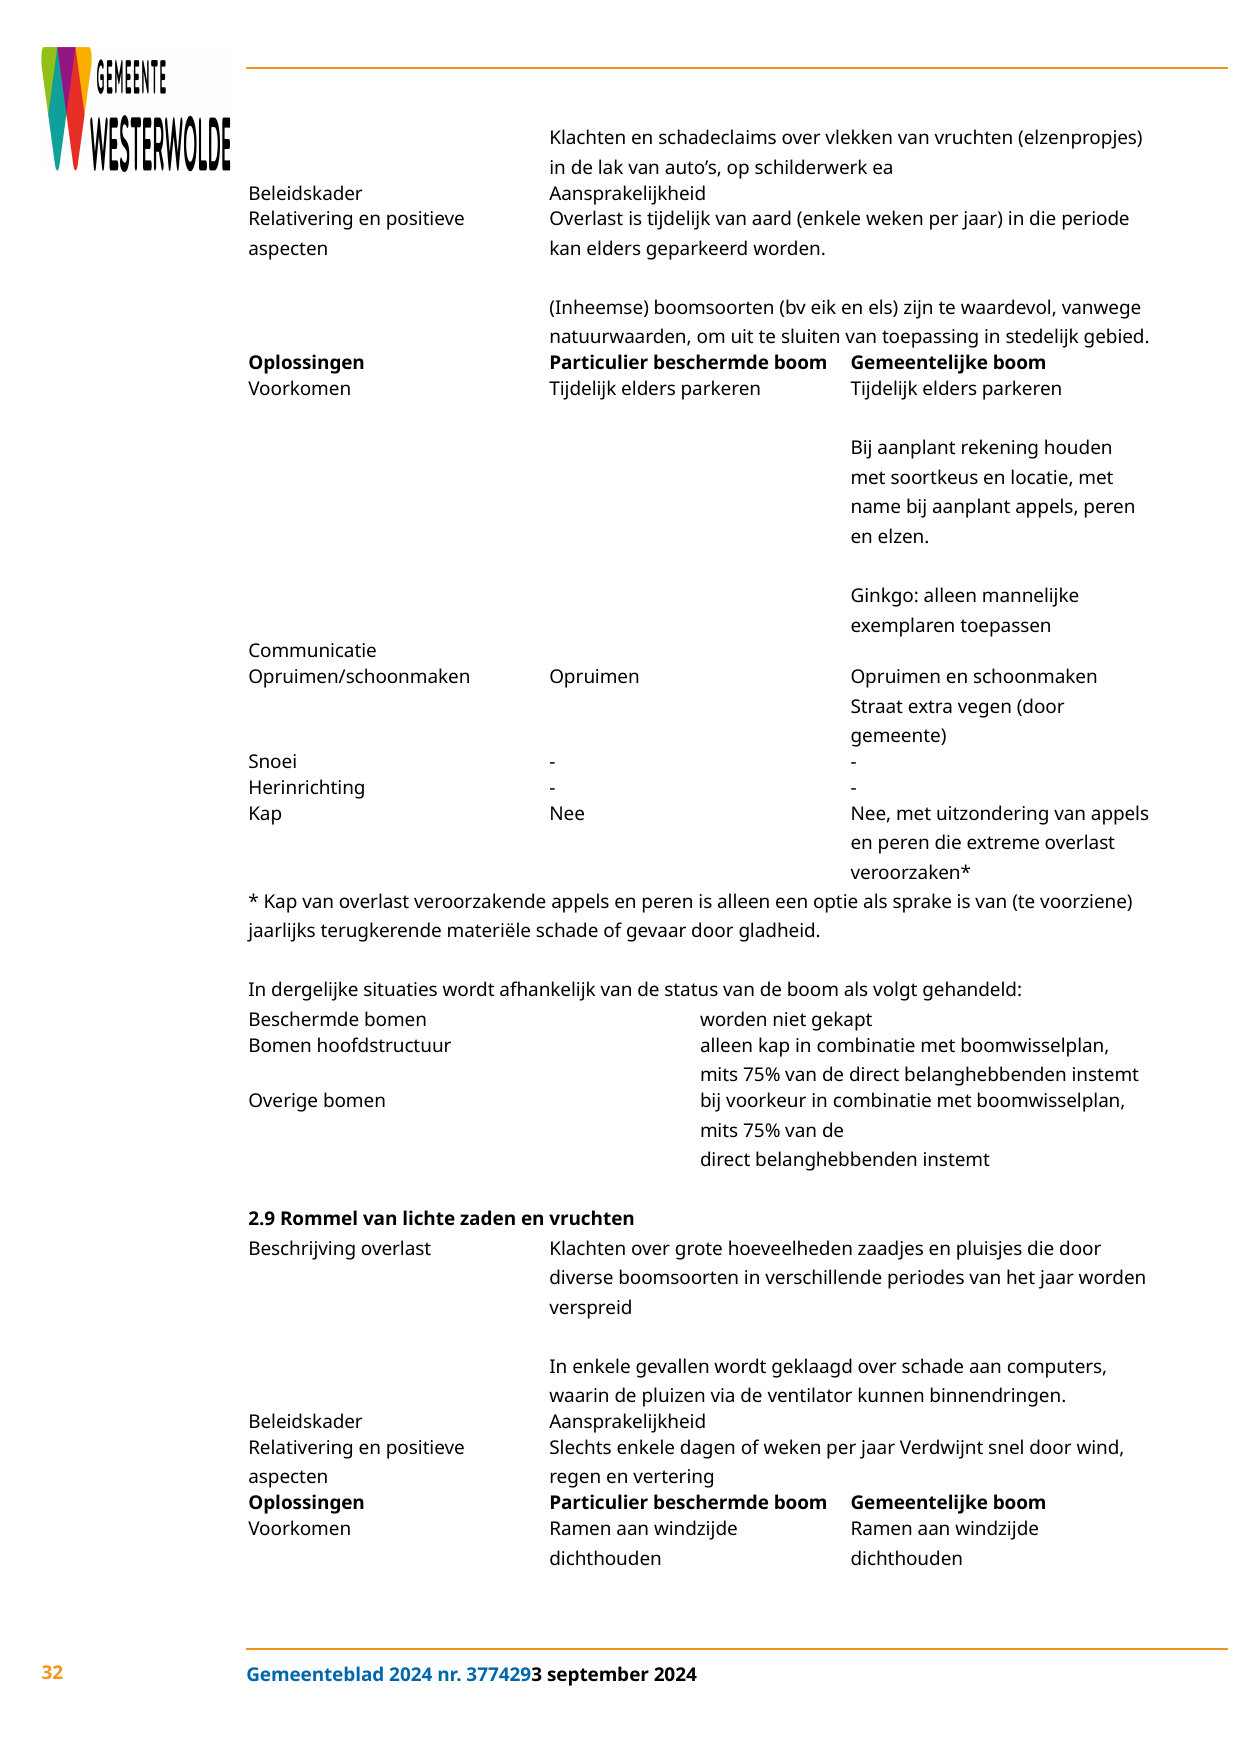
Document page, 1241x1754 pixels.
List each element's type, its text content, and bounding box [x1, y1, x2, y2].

table_cell Ramen aan windzijde dichthouden [549, 1515, 850, 1600]
table_header Beschermde bomen [248, 1006, 700, 1032]
table_cell Communicatie [248, 638, 549, 663]
table_cell Relativering en positieve aspecten [248, 1434, 549, 1489]
table_cell Aansprakelijkheid [549, 1408, 1152, 1434]
table_cell Relativering en positieve aspecten [248, 205, 549, 349]
table_cell - [850, 774, 1152, 800]
table_cell bij voorkeur in combinatie met boomwisselplan, mits 75% van de direct belanghebbenden instemt [700, 1087, 1152, 1172]
table_header Klachten over grote hoeveelheden zaadjes en pluisjes die door diverse boomsoorten in verschillende periodes van het jaar worden verspreid In enkele gevallen wordt geklaagd over schade aan computers, waarin de pluizen via de ventilator kunnen binnendringen. [549, 1235, 1152, 1408]
table_cell Opruimen/schoonmaken [248, 663, 549, 748]
table_cell Opruimen en schoonmaken Straat extra vegen (door gemeente) [850, 663, 1152, 748]
table_cell Kap [248, 800, 549, 884]
table_cell Gemeentelijke boom [850, 1489, 1152, 1515]
table_cell Overlast is tijdelijk van aard (enkele weken per jaar) in die periode kan elders geparkeerd worden. (Inheemse) boomsoorten (bv eik en els) zijn te waardevol, vanwege natuurwaarden, om uit te sluiten van toepassing in stedelijk gebied. [549, 205, 1152, 349]
text * Kap van overlast veroorzakende appels en peren is alleen een optie als sprake is van (te voorziene) jaarlijks terugkerende materiële schade of gevaar door gladheid. [248, 888, 1152, 943]
table_cell Tijdelijk elders parkeren Bij aanplant rekening houden met soortkeus en locatie, met name bij aanplant appels, peren en elzen. Ginkgo: alleen mannelijke exemplaren toepassen [850, 375, 1152, 638]
table_cell Nee, met uitzondering van appels en peren die extreme overlast veroorzaken* [850, 800, 1152, 884]
table_cell Snoei [248, 748, 549, 774]
table_header Beschrijving overlast [248, 1235, 549, 1408]
text In dergelijke situaties wordt afhankelijk van de status van de boom als volgt gehandeld: [248, 977, 1152, 1002]
table_cell - [850, 748, 1152, 774]
table_cell Oplossingen [248, 350, 549, 375]
table_cell Herinrichting [248, 774, 549, 800]
table_cell Bomen hoofdstructuur [248, 1032, 700, 1087]
table_cell Oplossingen [248, 1489, 549, 1515]
table_cell Ramen aan windzijde dichthouden [850, 1515, 1152, 1600]
table_cell Overige bomen [248, 1087, 700, 1172]
table_cell Beleidskader [248, 1408, 549, 1434]
table_cell Particulier beschermde boom [549, 350, 850, 375]
table_cell Beleidskader [248, 180, 549, 205]
table_cell - [549, 748, 850, 774]
table_cell Gemeentelijke boom [850, 350, 1152, 375]
table_cell Voorkomen [248, 1515, 549, 1600]
table_cell - [549, 774, 850, 800]
table_cell Voorkomen [248, 375, 549, 638]
table_cell [850, 638, 1152, 663]
table_header [248, 95, 549, 180]
table_cell Slechts enkele dagen of weken per jaar Verdwijnt snel door wind, regen en vertering [549, 1434, 1152, 1489]
table_cell Aansprakelijkheid [549, 180, 1152, 205]
text 2.9 Rommel van lichte zaden en vruchten [248, 1205, 1152, 1231]
table_cell [549, 638, 850, 663]
table_header Klachten en schadeclaims over vlekken van vruchten (elzenpropjes) in de lak van auto’s, op schilderwerk ea [549, 95, 1152, 180]
table_cell Nee [549, 800, 850, 884]
table_cell alleen kap in combinatie met boomwisselplan, mits 75% van de direct belanghebbenden instemt [700, 1032, 1152, 1087]
table_header worden niet gekapt [700, 1006, 1152, 1032]
table_cell Particulier beschermde boom [549, 1489, 850, 1515]
table_cell Opruimen [549, 663, 850, 748]
picture [41, 47, 231, 172]
table_cell Tijdelijk elders parkeren [549, 375, 850, 638]
